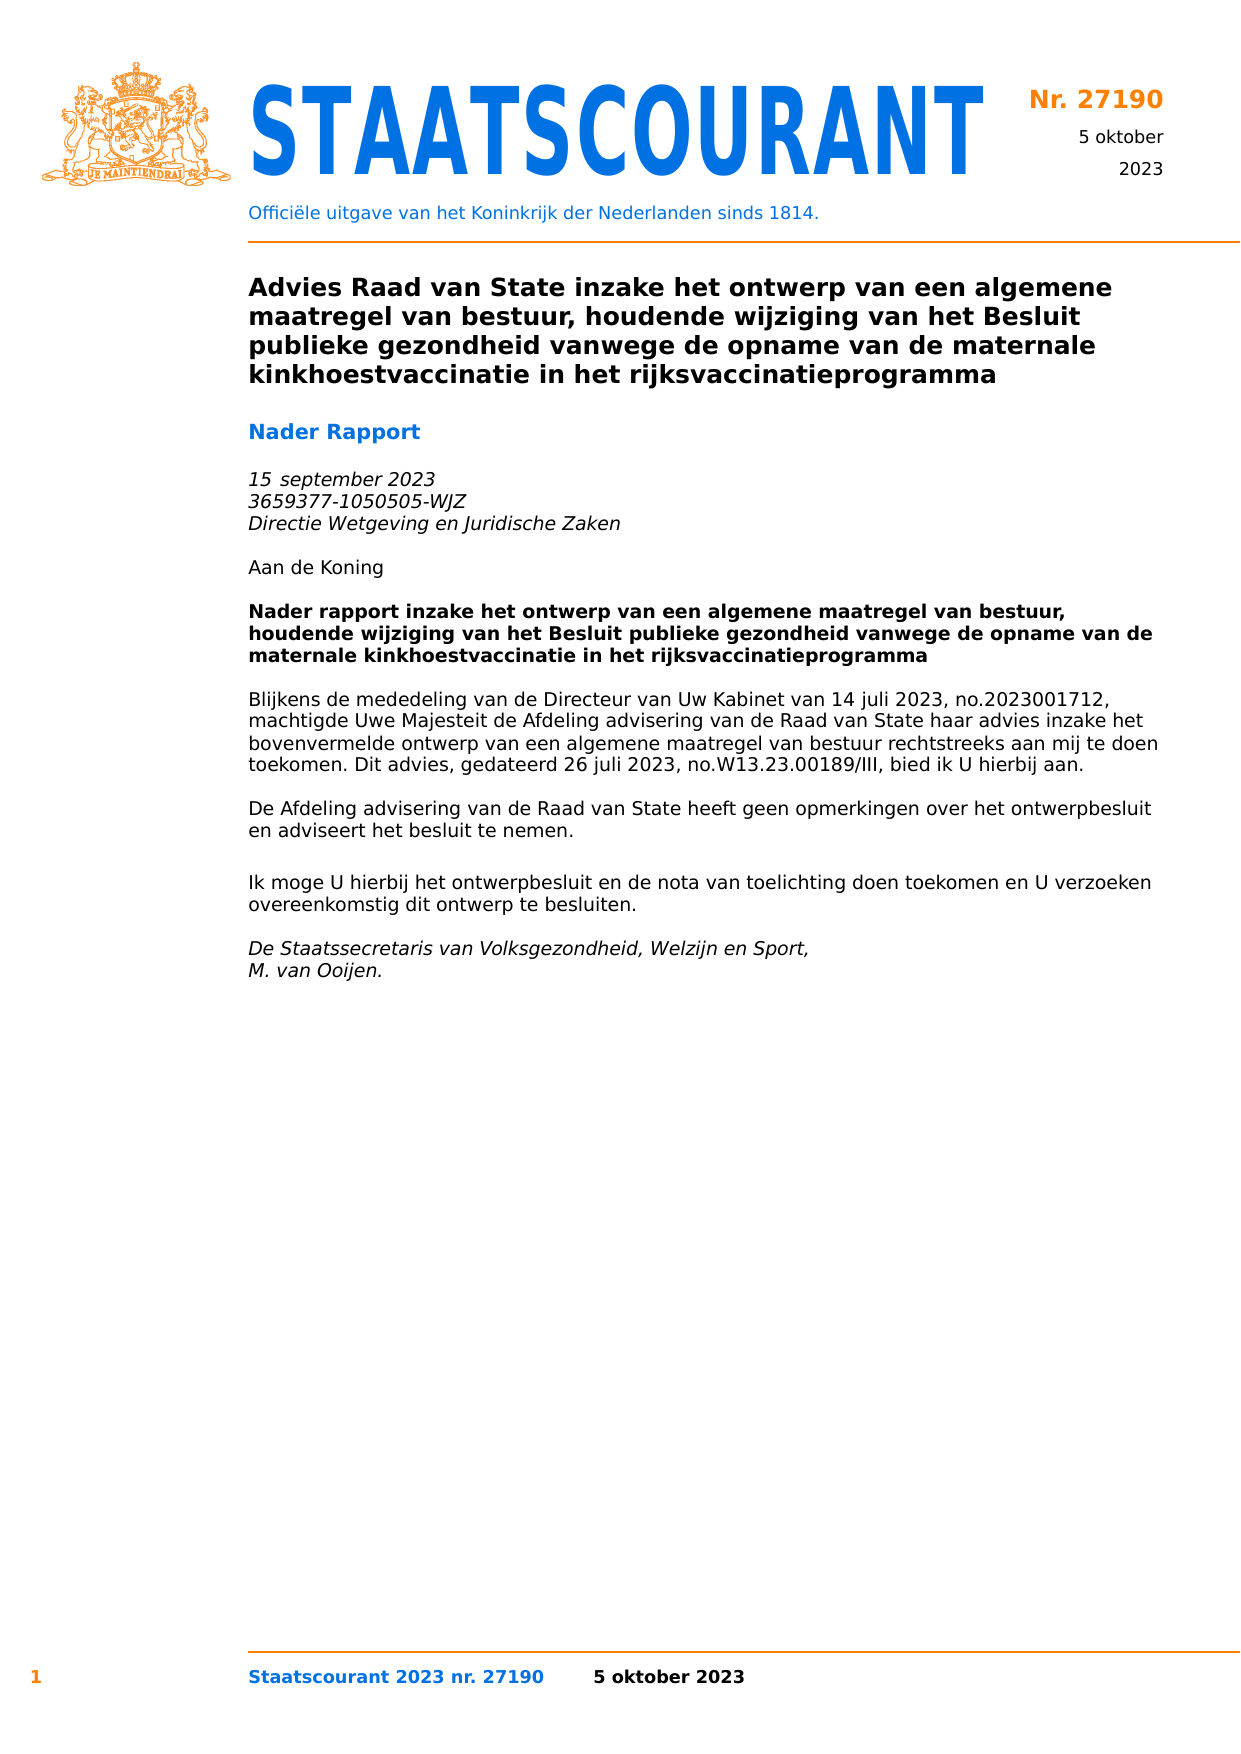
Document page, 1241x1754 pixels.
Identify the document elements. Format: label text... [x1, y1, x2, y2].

text Nader rapport inzake het ontwerp van een algemene maatregel van bestuur, houdende wijziging van het Besluit publieke gezondheid vanwege de opname van de maternale kinkhoestvaccinatie in het rijksvaccinatieprogramma [248, 601, 1163, 667]
text 15 september 2023 [248, 469, 1163, 491]
table_cell 5 oktober [998, 121, 1240, 153]
picture [41, 62, 231, 186]
table_header Nr. 27190 [998, 62, 1240, 121]
text Directie Wetgeving en Juridische Zaken [248, 513, 1163, 535]
subtitle Nader Rapport [248, 420, 1163, 444]
text De Afdeling advisering van de Raad van State heeft geen opmerkingen over het ontwerpbesluit en adviseert het besluit te nemen. [248, 798, 1163, 842]
text Ik moge U hierbij het ontwerpbesluit en de nota van toelichting doen toekomen en U verzoeken overeenkomstig dit ontwerp te besluiten. [248, 872, 1163, 916]
text 3659377-1050505-WJZ [248, 491, 1163, 513]
text Blijkens de mededeling van de Directeur van Uw Kabinet van 14 juli 2023, no.2023001712, machtigde Uwe Majesteit de Afdeling advisering van de Raad van State haar advies inzake het bovenvermelde ontwerp van een algemene maatregel van bestuur rechtstreeks aan mij te doen toekomen. Dit advies, gedateerd 26 juli 2023, no.W13.23.00189/III, bied ik U hierbij aan. [248, 688, 1163, 776]
table_header STAATSCOURANT [248, 62, 998, 203]
table_cell 2023 [998, 153, 1240, 203]
table_header [25, 62, 248, 241]
subtitle Advies Raad van State inzake het ontwerp van een algemene maatregel van bestuur, houdende wijziging van het Besluit publieke gezondheid vanwege de opname van de maternale kinkhoestvaccinatie in het rijksvaccinatieprogramma [248, 273, 1163, 390]
table_cell Officiële uitgave van het Koninkrijk der Nederlanden sinds 1814. [248, 203, 1240, 241]
text Aan de Koning [248, 557, 1163, 579]
text De Staatssecretaris van Volksgezondheid, Welzijn en Sport, M. van Ooijen. [248, 938, 1163, 982]
